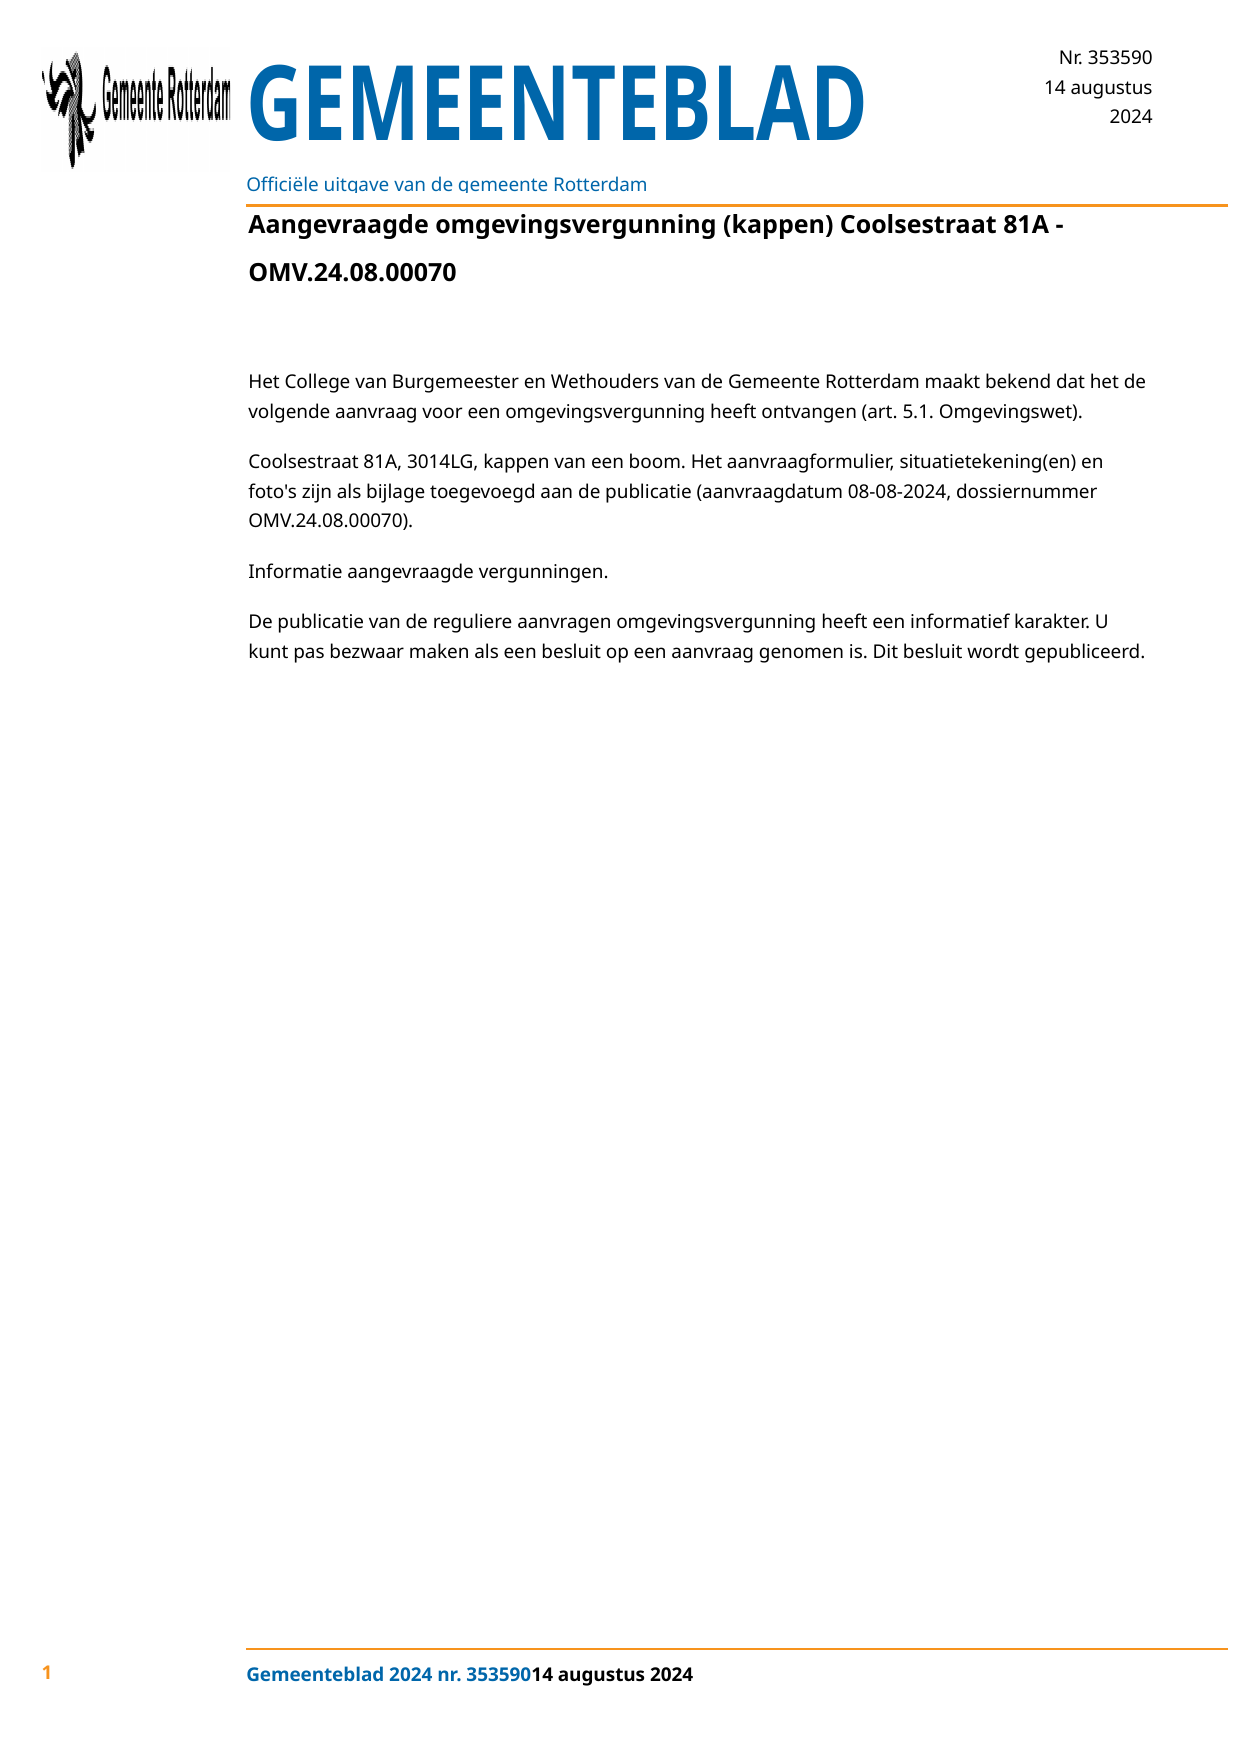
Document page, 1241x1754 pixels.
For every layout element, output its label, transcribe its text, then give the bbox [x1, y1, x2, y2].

text De publicatie van de reguliere aanvragen omgevingsvergunning heeft een informatief karakter. U kunt pas bezwaar maken als een besluit op een aanvraag genomen is. Dit besluit wordt gepubliceerd. [248, 608, 1152, 664]
picture [41, 47, 231, 172]
text Informatie aangevraagde vergunningen. [248, 558, 1152, 584]
text Aangevraagde omgevingsvergunning (kappen) Coolsestraat 81A - OMV.24.08.00070 [248, 207, 1152, 288]
text Het College van Burgemeester en Wethouders van de Gemeente Rotterdam maakt bekend dat het de volgende aanvraag voor een omgevingsvergunning heeft ontvangen (art. 5.1. Omgevingswet). [248, 368, 1152, 424]
text Coolsestraat 81A, 3014LG, kappen van een boom. Het aanvraagformulier, situatietekening(en) en foto's zijn als bijlage toegevoegd aan de publicatie (aanvraagdatum 08-08-2024, dossiernummer OMV.24.08.00070). [248, 448, 1152, 533]
